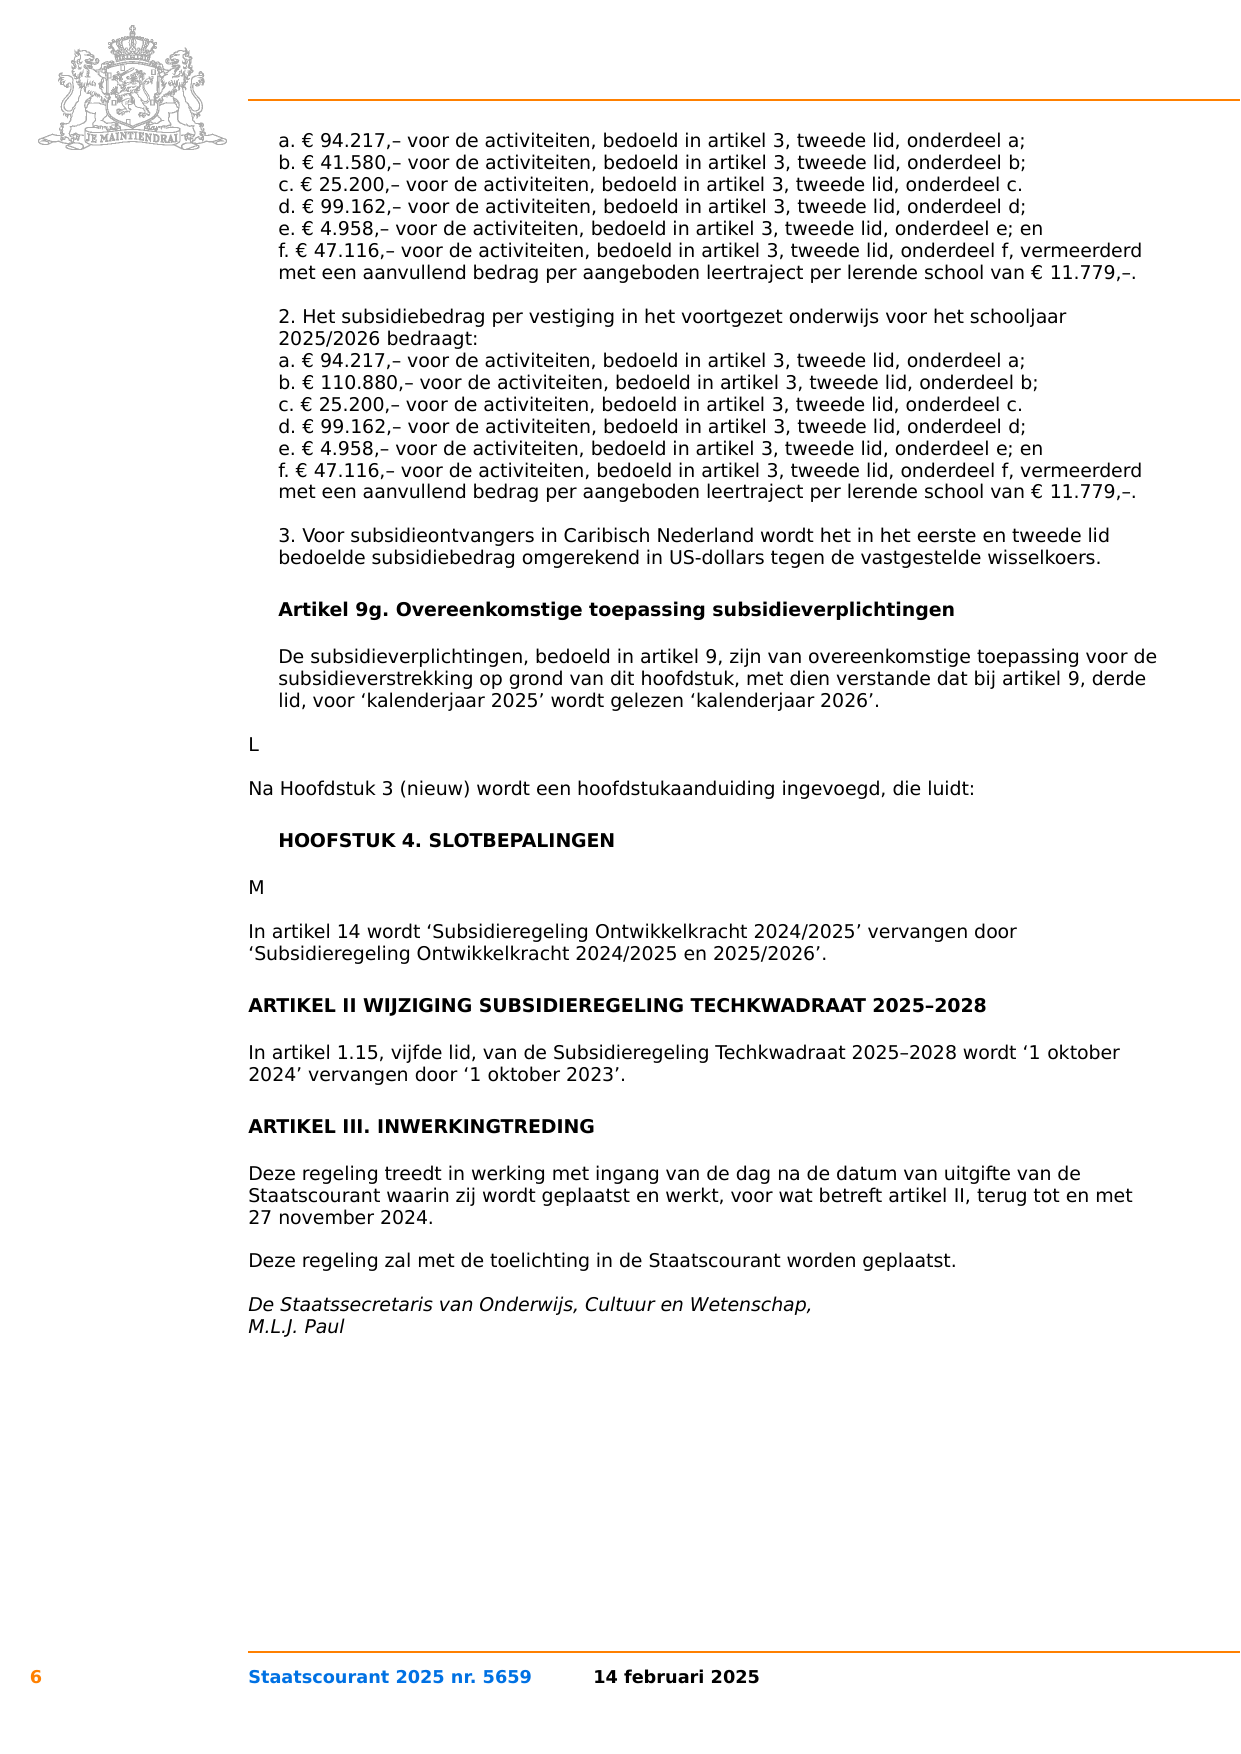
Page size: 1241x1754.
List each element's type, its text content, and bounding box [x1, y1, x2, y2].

text a. € 94.217,– voor de activiteiten, bedoeld in artikel 3, tweede lid, onderdeel a; [278, 130, 1163, 152]
text d. € 99.162,– voor de activiteiten, bedoeld in artikel 3, tweede lid, onderdeel d; [278, 416, 1163, 437]
text Na Hoofdstuk 3 (nieuw) wordt een hoofdstukaanduiding ingevoegd, die luidt: [248, 778, 1163, 800]
text f. € 47.116,– voor de activiteiten, bedoeld in artikel 3, tweede lid, onderdeel f, vermeerderd met een aanvullend bedrag per aangeboden leertraject per lerende school van € 11.779,–. [278, 240, 1163, 284]
text M [248, 877, 1163, 899]
text d. € 99.162,– voor de activiteiten, bedoeld in artikel 3, tweede lid, onderdeel d; [278, 196, 1163, 218]
text e. € 4.958,– voor de activiteiten, bedoeld in artikel 3, tweede lid, onderdeel e; en [278, 437, 1163, 459]
text b. € 41.580,– voor de activiteiten, bedoeld in artikel 3, tweede lid, onderdeel b; [278, 152, 1163, 174]
text c. € 25.200,– voor de activiteiten, bedoeld in artikel 3, tweede lid, onderdeel c. [278, 174, 1163, 196]
text De subsidieverplichtingen, bedoeld in artikel 9, zijn van overeenkomstige toepassing voor de subsidieverstrekking op grond van dit hoofdstuk, met dien verstande dat bij artikel 9, derde lid, voor ‘kalenderjaar 2025’ wordt gelezen ‘kalenderjaar 2026’. [278, 646, 1163, 712]
text b. € 110.880,– voor de activiteiten, bedoeld in artikel 3, tweede lid, onderdeel b; [278, 372, 1163, 393]
text e. € 4.958,– voor de activiteiten, bedoeld in artikel 3, tweede lid, onderdeel e; en [278, 218, 1163, 240]
text Deze regeling treedt in werking met ingang van de dag na de datum van uitgifte van de Staatscourant waarin zij wordt geplaatst en werkt, voor wat betreft artikel II, terug tot en met 27 november 2024. [248, 1163, 1163, 1228]
text c. € 25.200,– voor de activiteiten, bedoeld in artikel 3, tweede lid, onderdeel c. [278, 393, 1163, 416]
text In artikel 14 wordt ‘Subsidieregeling Ontwikkelkracht 2024/2025’ vervangen door ‘Subsidieregeling Ontwikkelkracht 2024/2025 en 2025/2026’. [248, 921, 1163, 965]
text 3. Voor subsidieontvangers in Caribisch Nederland wordt het in het eerste en tweede lid bedoelde subsidiebedrag omgerekend in US-dollars tegen de vastgestelde wisselkoers. [278, 525, 1163, 569]
subtitle HOOFSTUK 4. SLOTBEPALINGEN [278, 830, 1163, 852]
picture [38, 25, 227, 150]
text De Staatssecretaris van Onderwijs, Cultuur en Wetenschap, M.L.J. Paul [248, 1294, 1163, 1338]
text a. € 94.217,– voor de activiteiten, bedoeld in artikel 3, tweede lid, onderdeel a; [278, 349, 1163, 372]
text f. € 47.116,– voor de activiteiten, bedoeld in artikel 3, tweede lid, onderdeel f, vermeerderd met een aanvullend bedrag per aangeboden leertraject per lerende school van € 11.779,–. [278, 459, 1163, 503]
text L [248, 734, 1163, 756]
subtitle ARTIKEL II WIJZIGING SUBSIDIEREGELING TECHKWADRAAT 2025–2028 [248, 995, 1163, 1017]
text Deze regeling zal met de toelichting in de Staatscourant worden geplaatst. [248, 1250, 1163, 1272]
subtitle ARTIKEL III. INWERKINGTREDING [248, 1116, 1163, 1138]
text 2. Het subsidiebedrag per vestiging in het voortgezet onderwijs voor het schooljaar 2025/2026 bedraagt: [278, 306, 1163, 349]
text In artikel 1.15, vijfde lid, van de Subsidieregeling Techkwadraat 2025–2028 wordt ‘1 oktober 2024’ vervangen door ‘1 oktober 2023’. [248, 1042, 1163, 1086]
subtitle Artikel 9g. Overeenkomstige toepassing subsidieverplichtingen [278, 599, 1163, 621]
